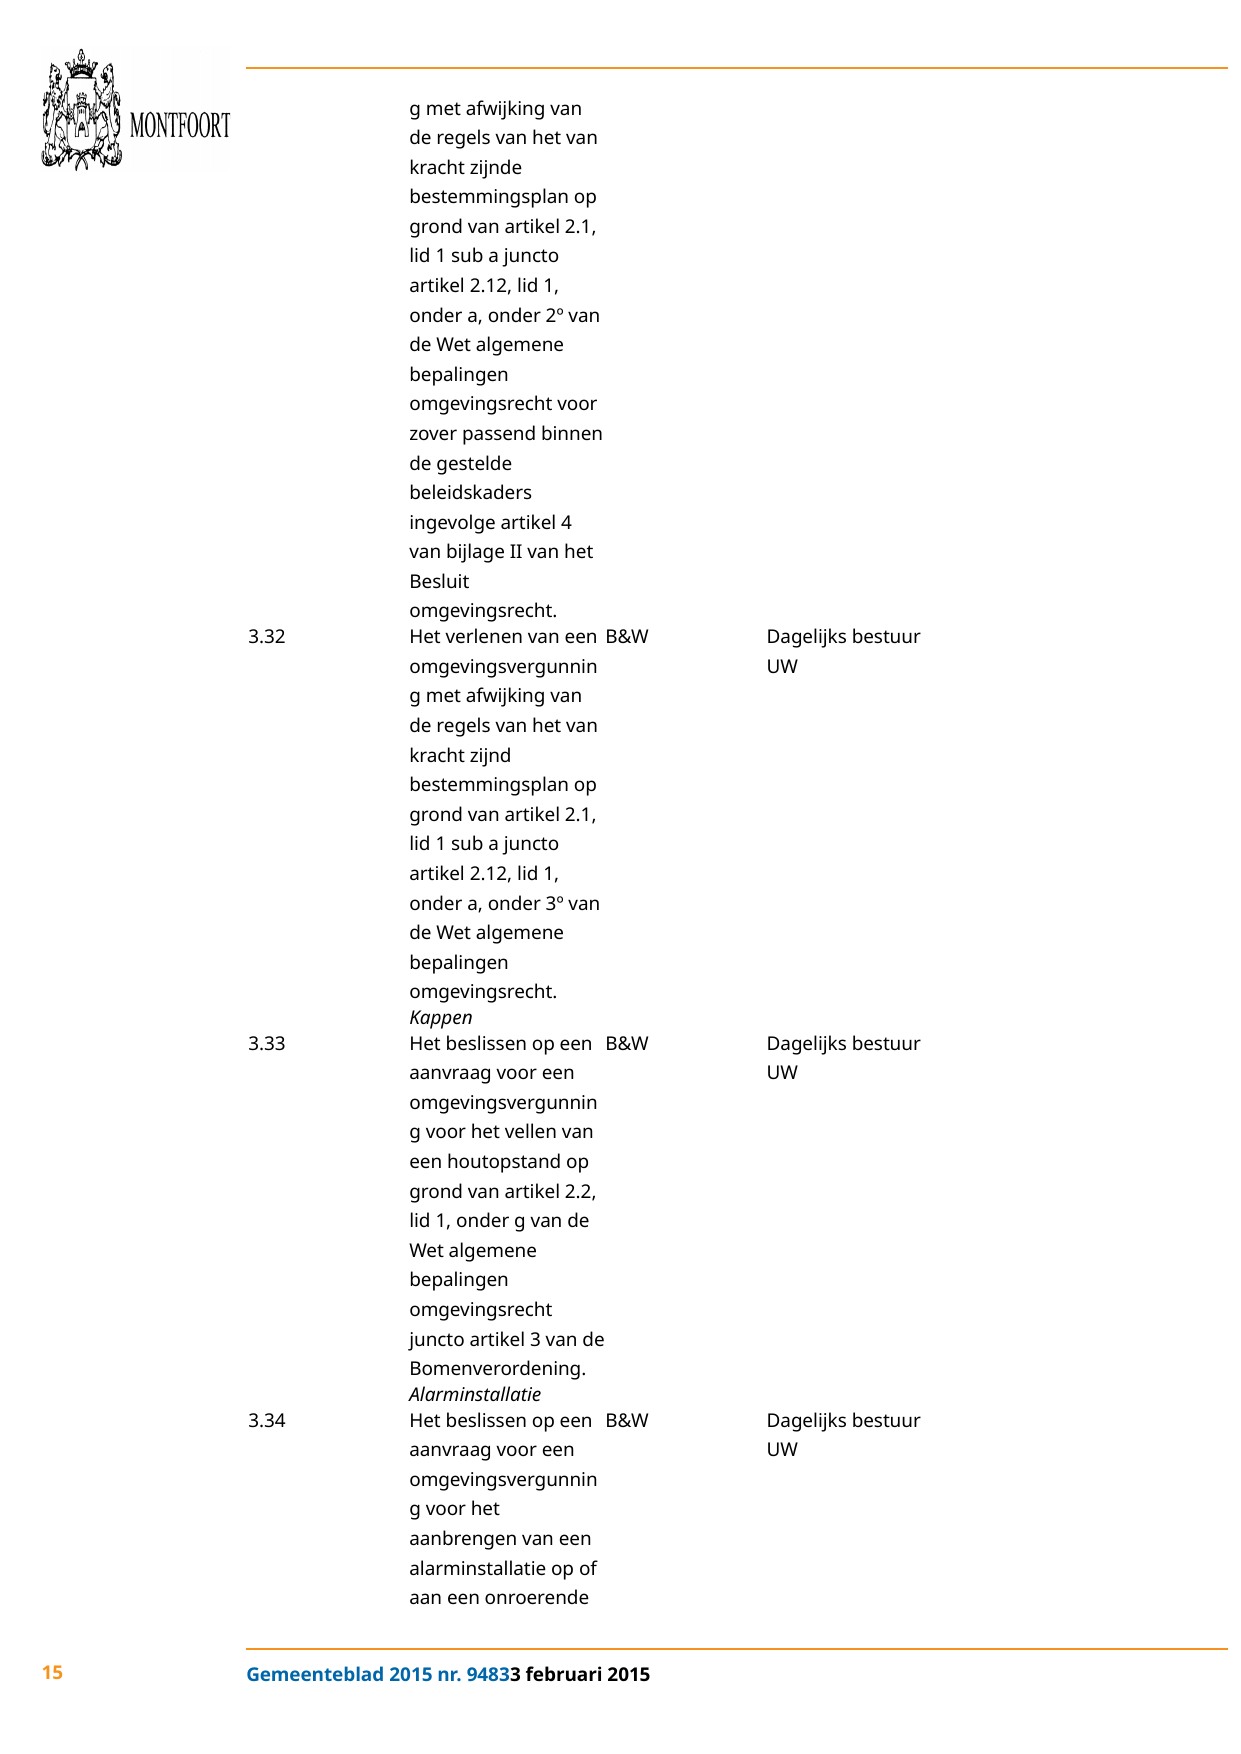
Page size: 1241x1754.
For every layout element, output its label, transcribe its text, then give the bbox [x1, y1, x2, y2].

table_cell [928, 1407, 1152, 1610]
table_cell B&W [605, 1030, 766, 1381]
table_cell [248, 1381, 409, 1407]
table_cell Het verlenen van een omgevingsvergunning met afwijking van de regels van het van kracht zijnd bestemmingsplan op grond van artikel 2.1, lid 1 sub a juncto artikel 2.12, lid 1, onder a, onder 3º van de Wet algemene bepalingen omgevingsrecht. [409, 624, 605, 1004]
table_cell Kappen [409, 1004, 605, 1030]
table_cell [928, 95, 1152, 623]
table_cell [928, 1030, 1152, 1381]
table_cell [766, 1381, 927, 1407]
table_cell B&W [605, 624, 766, 1004]
table_cell Dagelijks bestuur UW [766, 624, 927, 1004]
table_cell B&W [605, 1407, 766, 1610]
table_cell Dagelijks bestuur UW [766, 1407, 927, 1610]
table_cell 3.32 [248, 624, 409, 1004]
table_cell Het beslissen op een aanvraag voor een omgevingsvergunning voor het vellen van een houtopstand op grond van artikel 2.2, lid 1, onder g van de Wet algemene bepalingen omgevingsrecht juncto artikel 3 van de Bomenverordening. [409, 1030, 605, 1381]
table_cell [248, 1004, 409, 1030]
table_cell Dagelijks bestuur UW [766, 1030, 927, 1381]
table_cell [928, 624, 1152, 1004]
picture [41, 47, 231, 172]
table_cell 3.34 [248, 1407, 409, 1610]
table_cell [605, 95, 766, 623]
table_cell [605, 1004, 766, 1030]
table_cell [766, 95, 927, 623]
table_cell [928, 1381, 1152, 1407]
table_cell Alarminstallatie [409, 1381, 605, 1407]
table_cell g met afwijking van de regels van het van kracht zijnde bestemmingsplan op grond van artikel 2.1, lid 1 sub a juncto artikel 2.12, lid 1, onder a, onder 2º van de Wet algemene bepalingen omgevingsrecht voor zover passend binnen de gestelde beleidskaders ingevolge artikel 4 van bijlage II van het Besluit omgevingsrecht. [409, 95, 605, 623]
table_cell Het beslissen op een aanvraag voor een omgevingsvergunning voor het aanbrengen van een alarminstallatie op of aan een onroerende [409, 1407, 605, 1610]
table_cell [928, 1004, 1152, 1030]
table_cell [766, 1004, 927, 1030]
table_cell 3.33 [248, 1030, 409, 1381]
table_cell [248, 95, 409, 623]
table_cell [605, 1381, 766, 1407]
